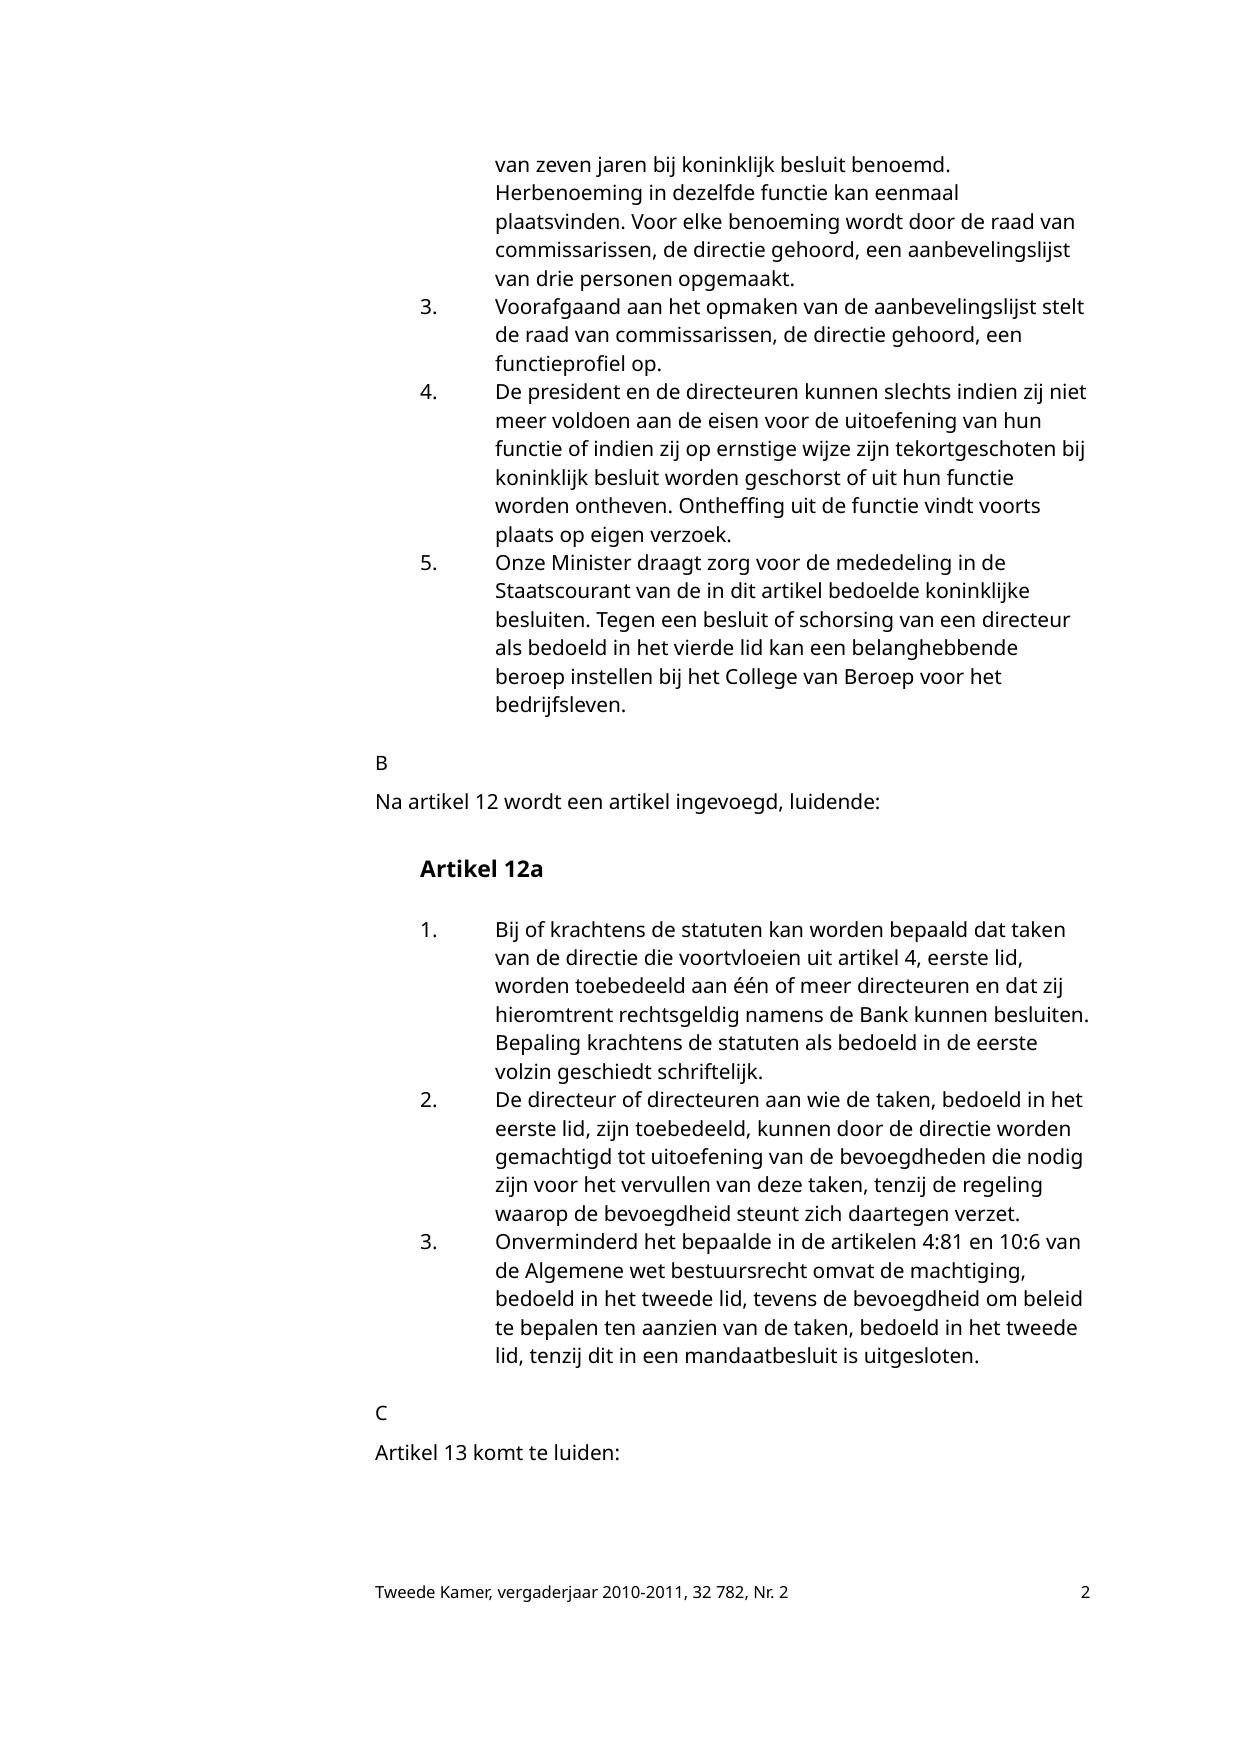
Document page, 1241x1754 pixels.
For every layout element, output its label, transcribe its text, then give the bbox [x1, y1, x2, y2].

list De president en de directeuren kunnen slechts indien zij niet meer voldoen aan de eisen voor de uitoefening van hun functie of indien zij op ernstige wijze zijn tekortgeschoten bij koninklijk besluit worden geschorst of uit hun functie worden ontheven. Ontheffing uit de functie vindt voorts plaats op eigen verzoek. [420, 377, 1090, 548]
list Onverminderd het bepaalde in de artikelen 4:81 en 10:6 van de Algemene wet bestuursrecht omvat de machtiging, bedoeld in het tweede lid, tevens de bevoegdheid om beleid te bepalen ten aanzien van de taken, bedoeld in het tweede lid, tenzij dit in een mandaatbesluit is uitgesloten. [420, 1227, 1090, 1370]
text C [375, 1400, 1090, 1427]
text B [375, 749, 1090, 776]
subtitle Artikel 12a [420, 853, 1090, 885]
text Na artikel 12 wordt een artikel ingevoegd, luidende: [375, 787, 1090, 816]
list De directeur of directeuren aan wie de taken, bedoeld in het eerste lid, zijn toebedeeld, kunnen door de directie worden gemachtigd tot uitoefening van de bevoegdheden die nodig zijn voor het vervullen van deze taken, tenzij de regeling waarop de bevoegdheid steunt zich daartegen verzet. [420, 1085, 1090, 1227]
text Artikel 13 komt te luiden: [375, 1438, 1090, 1467]
list Voorafgaand aan het opmaken van de aanbevelingslijst stelt de raad van commissarissen, de directie gehoord, een functieprofiel op. [420, 292, 1090, 377]
list Onze Minister draagt zorg voor de mededeling in de Staatscourant van de in dit artikel bedoelde koninklijke besluiten. Tegen een besluit of schorsing van een directeur als bedoeld in het vierde lid kan een belanghebbende beroep instellen bij het College van Beroep voor het bedrijfsleven. [420, 548, 1090, 719]
list van zeven jaren bij koninklijk besluit benoemd. Herbenoeming in dezelfde functie kan eenmaal plaatsvinden. Voor elke benoeming wordt door de raad van commissarissen, de directie gehoord, een aanbevelingslijst van drie personen opgemaakt. [420, 150, 1090, 292]
list Bij of krachtens de statuten kan worden bepaald dat taken van de directie die voortvloeien uit artikel 4, eerste lid, worden toebedeeld aan één of meer directeuren en dat zij hieromtrent rechtsgeldig namens de Bank kunnen besluiten. Bepaling krachtens de statuten als bedoeld in de eerste volzin geschiedt schriftelijk. [420, 915, 1090, 1085]
